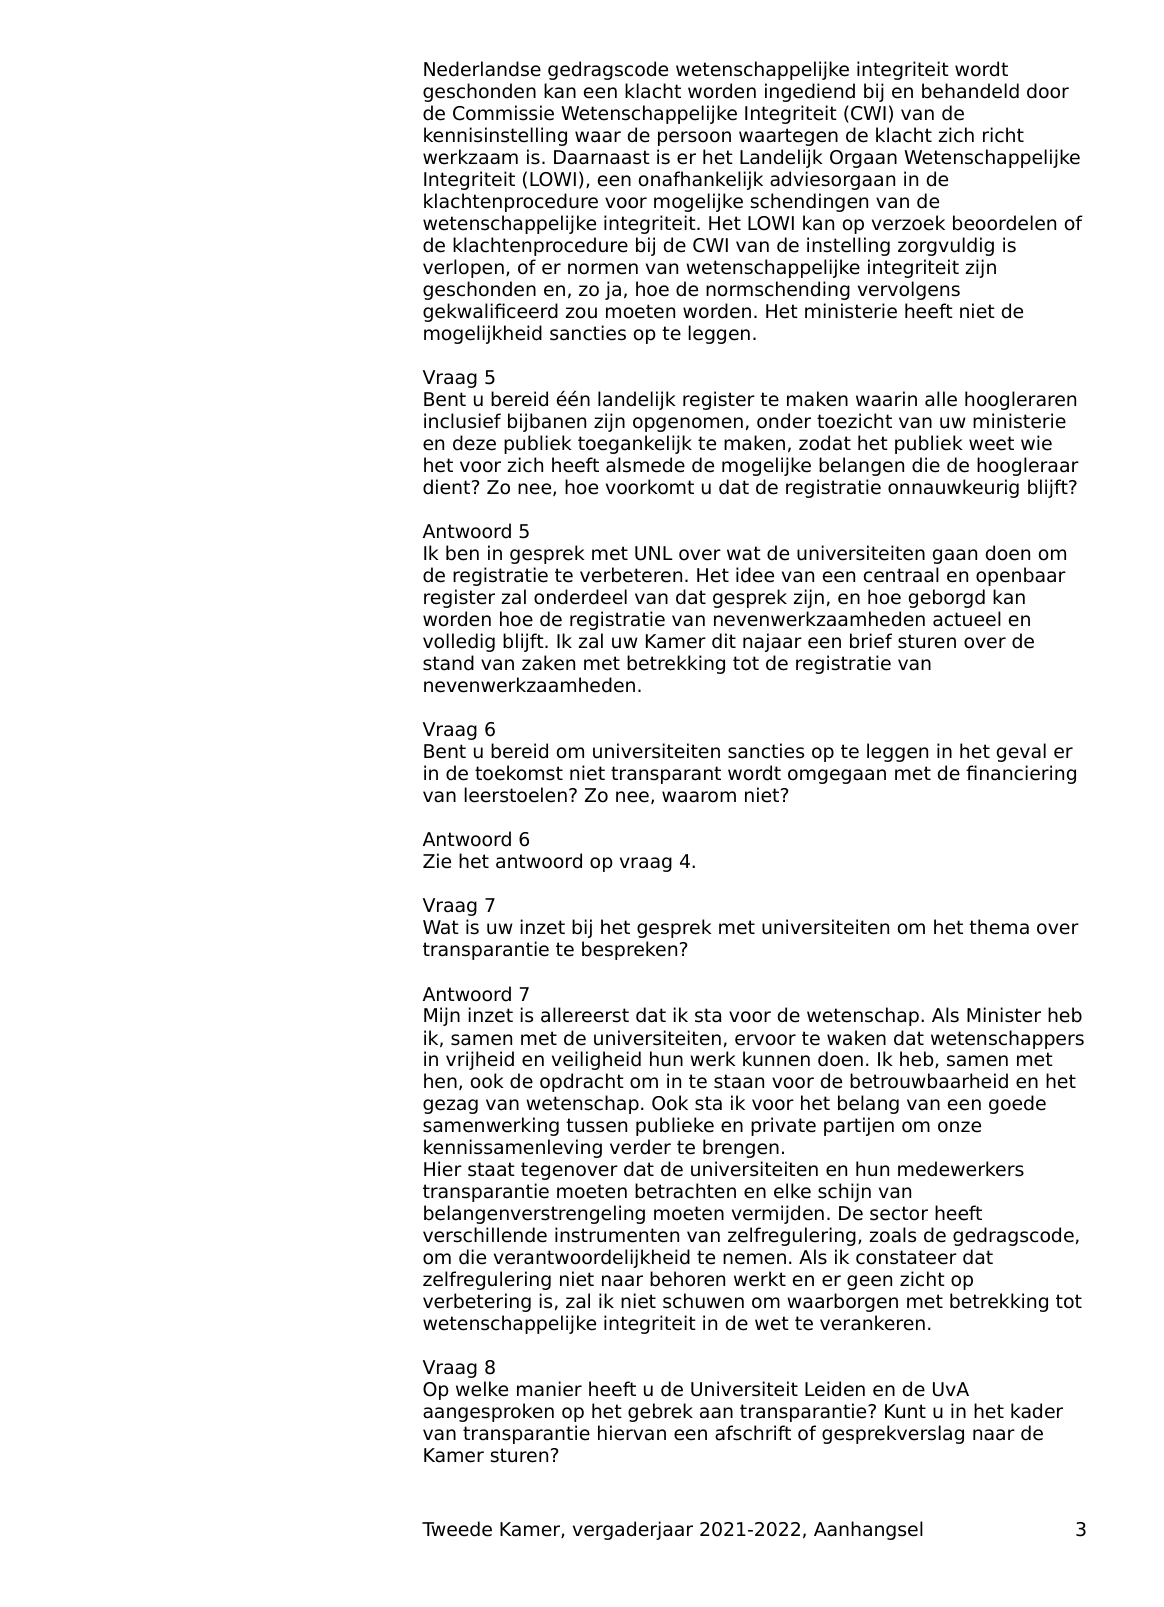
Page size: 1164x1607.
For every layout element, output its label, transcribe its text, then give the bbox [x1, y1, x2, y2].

text Nederlandse gedragscode wetenschappelijke integriteit wordt geschonden kan een klacht worden ingediend bij en behandeld door de Commissie Wetenschappelijke Integriteit (CWI) van de kennisinstelling waar de persoon waartegen de klacht zich richt werkzaam is. Daarnaast is er het Landelijk Orgaan Wetenschappelijke Integriteit (LOWI), een onafhankelijk adviesorgaan in de klachtenprocedure voor mogelijke schendingen van de wetenschappelijke integriteit. Het LOWI kan op verzoek beoordelen of de klachtenprocedure bij de CWI van de instelling zorgvuldig is verlopen, of er normen van wetenschappelijke integriteit zijn geschonden en, zo ja, hoe de normschending vervolgens gekwalificeerd zou moeten worden. Het ministerie heeft niet de mogelijkheid sancties op te leggen. [422, 59, 1087, 345]
text Antwoord 5 [422, 521, 1087, 543]
text Bent u bereid één landelijk register te maken waarin alle hoogleraren inclusief bijbanen zijn opgenomen, onder toezicht van uw ministerie en deze publiek toegankelijk te maken, zodat het publiek weet wie het voor zich heeft alsmede de mogelijke belangen die de hoogleraar dient? Zo nee, hoe voorkomt u dat de registratie onnauwkeurig blijft? [422, 389, 1087, 499]
text Antwoord 6 [422, 829, 1087, 851]
text Ik ben in gesprek met UNL over wat de universiteiten gaan doen om de registratie te verbeteren. Het idee van een centraal en openbaar register zal onderdeel van dat gesprek zijn, en hoe geborgd kan worden hoe de registratie van nevenwerkzaamheden actueel en volledig blijft. Ik zal uw Kamer dit najaar een brief sturen over de stand van zaken met betrekking tot de registratie van nevenwerkzaamheden. [422, 543, 1087, 697]
text Hier staat tegenover dat de universiteiten en hun medewerkers transparantie moeten betrachten en elke schijn van belangenverstrengeling moeten vermijden. De sector heeft verschillende instrumenten van zelfregulering, zoals de gedragscode, om die verantwoordelijkheid te nemen. Als ik constateer dat zelfregulering niet naar behoren werkt en er geen zicht op verbetering is, zal ik niet schuwen om waarborgen met betrekking tot wetenschappelijke integriteit in de wet te verankeren. [422, 1159, 1087, 1335]
text Op welke manier heeft u de Universiteit Leiden en de UvA aangesproken op het gebrek aan transparantie? Kunt u in het kader van transparantie hiervan een afschrift of gesprekverslag naar de Kamer sturen? [422, 1379, 1087, 1467]
text Vraag 7 [422, 895, 1087, 917]
text Vraag 6 [422, 719, 1087, 741]
text Antwoord 7 [422, 983, 1087, 1005]
text Wat is uw inzet bij het gesprek met universiteiten om het thema over transparantie te bespreken? [422, 917, 1087, 961]
text Zie het antwoord op vraag 4. [422, 851, 1087, 873]
text Bent u bereid om universiteiten sancties op te leggen in het geval er in de toekomst niet transparant wordt omgegaan met de financiering van leerstoelen? Zo nee, waarom niet? [422, 741, 1087, 807]
text Vraag 8 [422, 1357, 1087, 1379]
text Vraag 5 [422, 367, 1087, 389]
text Mijn inzet is allereerst dat ik sta voor de wetenschap. Als Minister heb ik, samen met de universiteiten, ervoor te waken dat wetenschappers in vrijheid en veiligheid hun werk kunnen doen. Ik heb, samen met hen, ook de opdracht om in te staan voor de betrouwbaarheid en het gezag van wetenschap. Ook sta ik voor het belang van een goede samenwerking tussen publieke en private partijen om onze kennissamenleving verder te brengen. [422, 1005, 1087, 1159]
